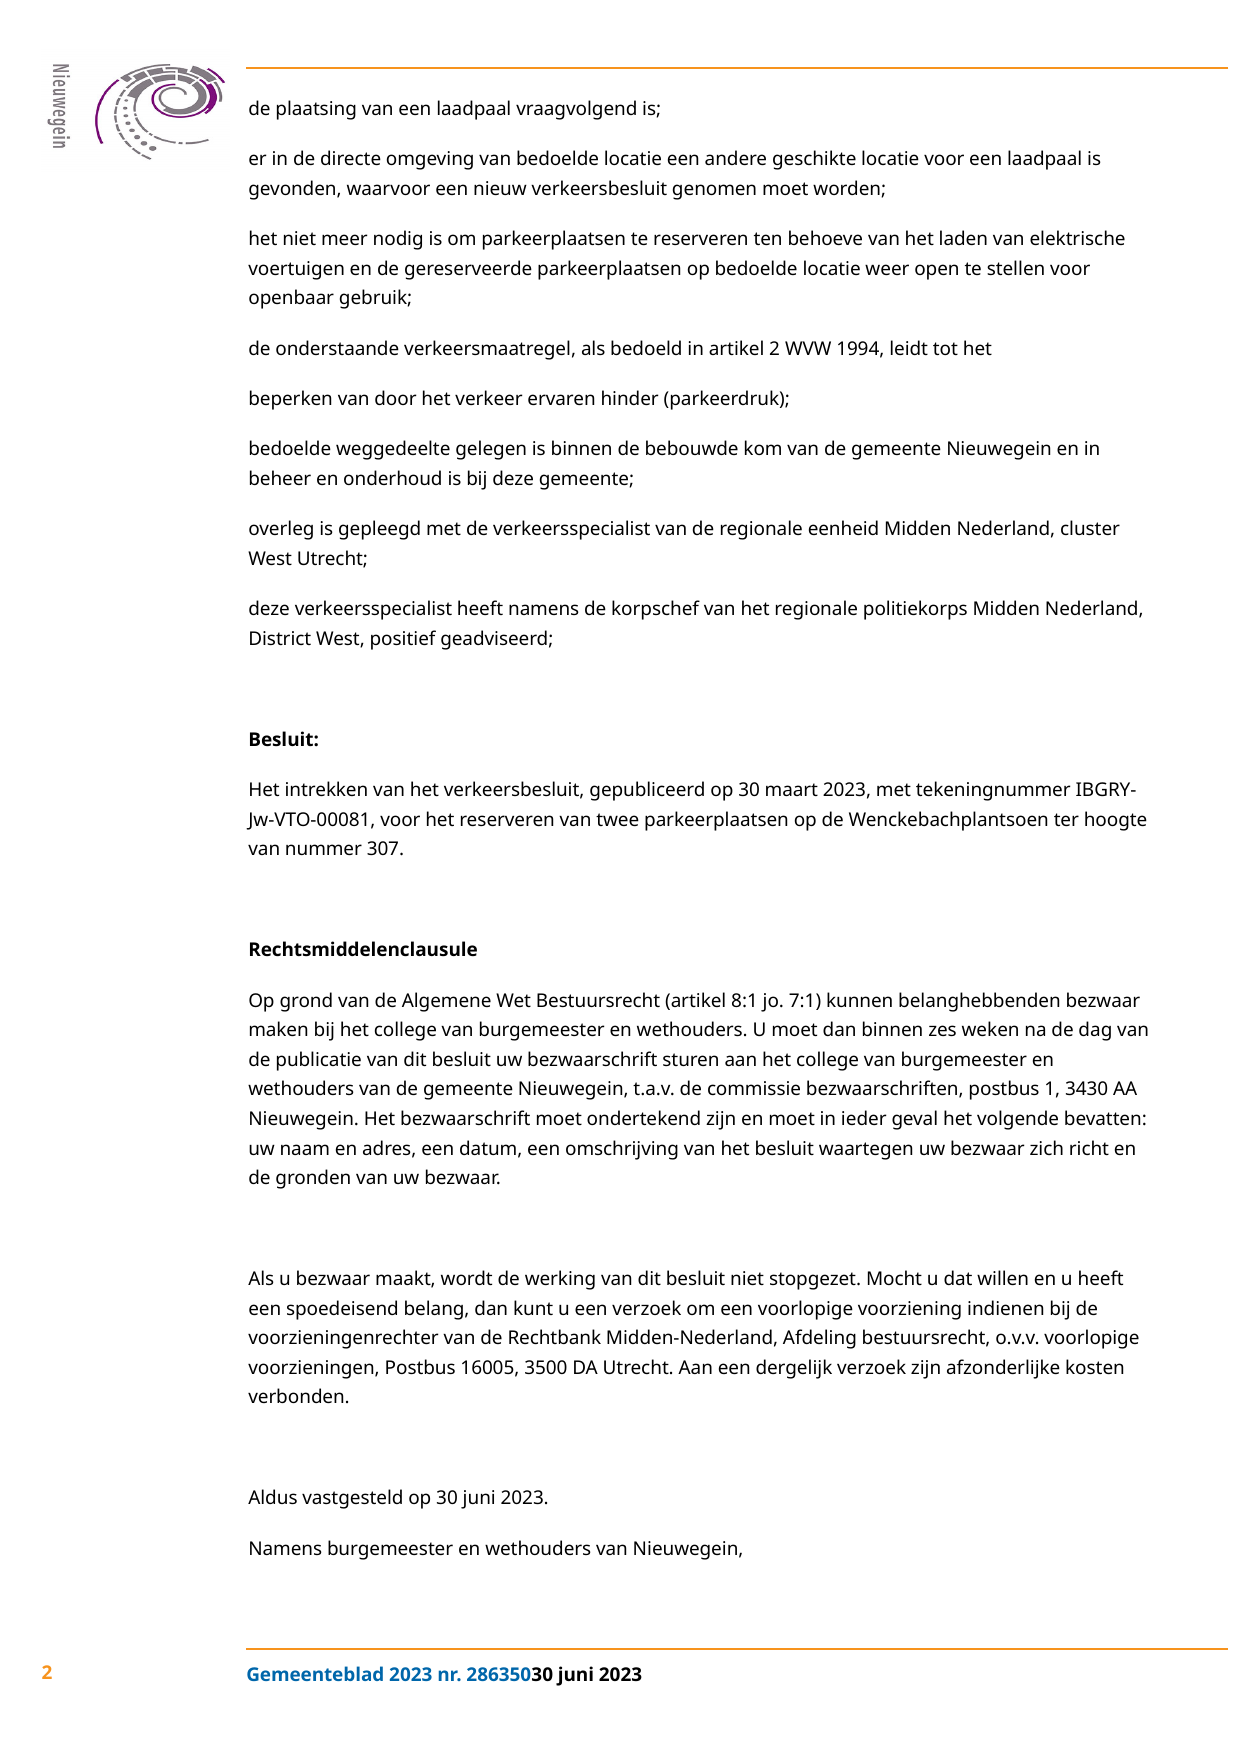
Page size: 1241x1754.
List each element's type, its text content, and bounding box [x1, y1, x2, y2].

text overleg is gepleegd met de verkeersspecialist van de regionale eenheid Midden Nederland, cluster West Utrecht; [248, 516, 1152, 571]
text er in de directe omgeving van bedoelde locatie een andere geschikte locatie voor een laadpaal is gevonden, waarvoor een nieuw verkeersbesluit genomen moet worden; [248, 145, 1152, 201]
text Het intrekken van het verkeersbesluit, gepubliceerd op 30 maart 2023, met tekeningnummer IBGRY-Jw-VTO-00081, voor het reserveren van twee parkeerplaatsen op de Wenckebachplantsoen ter hoogte van nummer 307. [248, 776, 1152, 861]
text Namens burgemeester en wethouders van Nieuwegein, [248, 1535, 1152, 1561]
text Rechtsmiddelenclausule [248, 936, 1152, 962]
text bedoelde weggedeelte gelegen is binnen de bebouwde kom van de gemeente Nieuwegein en in beheer en onderhoud is bij deze gemeente; [248, 436, 1152, 491]
text de plaatsing van een laadpaal vraagvolgend is; [248, 95, 1152, 121]
text het niet meer nodig is om parkeerplaatsen te reserveren ten behoeve van het laden van elektrische voertuigen en de gereserveerde parkeerplaatsen op bedoelde locatie weer open te stellen voor openbaar gebruik; [248, 225, 1152, 310]
text Op grond van de Algemene Wet Bestuursrecht (artikel 8:1 jo. 7:1) kunnen belanghebbenden bezwaar maken bij het college van burgemeester en wethouders. U moet dan binnen zes weken na de dag van de publicatie van dit besluit uw bezwaarschrift sturen aan het college van burgemeester en wethouders van de gemeente Nieuwegein, t.a.v. de commissie bezwaarschriften, postbus 1, 3430 AA Nieuwegein. Het bezwaarschrift moet ondertekend zijn en moet in ieder geval het volgende bevatten: uw naam en adres, een datum, een omschrijving van het besluit waartegen uw bezwaar zich richt en de gronden van uw bezwaar. [248, 987, 1152, 1190]
text Aldus vastgesteld op 30 juni 2023. [248, 1484, 1152, 1510]
text de onderstaande verkeersmaatregel, als bedoeld in artikel 2 WVW 1994, leidt tot het [248, 335, 1152, 361]
text beperken van door het verkeer ervaren hinder (parkeerdruk); [248, 385, 1152, 411]
text Besluit: [248, 726, 1152, 752]
text Als u bezwaar maakt, wordt de werking van dit besluit niet stopgezet. Mocht u dat willen en u heeft een spoedeisend belang, dan kunt u een verzoek om een voorlopige voorziening indienen bij de voorzieningenrechter van de Rechtbank Midden-Nederland, Afdeling bestuursrecht, o.v.v. voorlopige voorzieningen, Postbus 16005, 3500 DA Utrecht. Aan een dergelijk verzoek zijn afzonderlijke kosten verbonden. [248, 1265, 1152, 1409]
picture [41, 47, 231, 172]
text deze verkeersspecialist heeft namens de korpschef van het regionale politiekorps Midden Nederland, District West, positief geadviseerd; [248, 596, 1152, 651]
